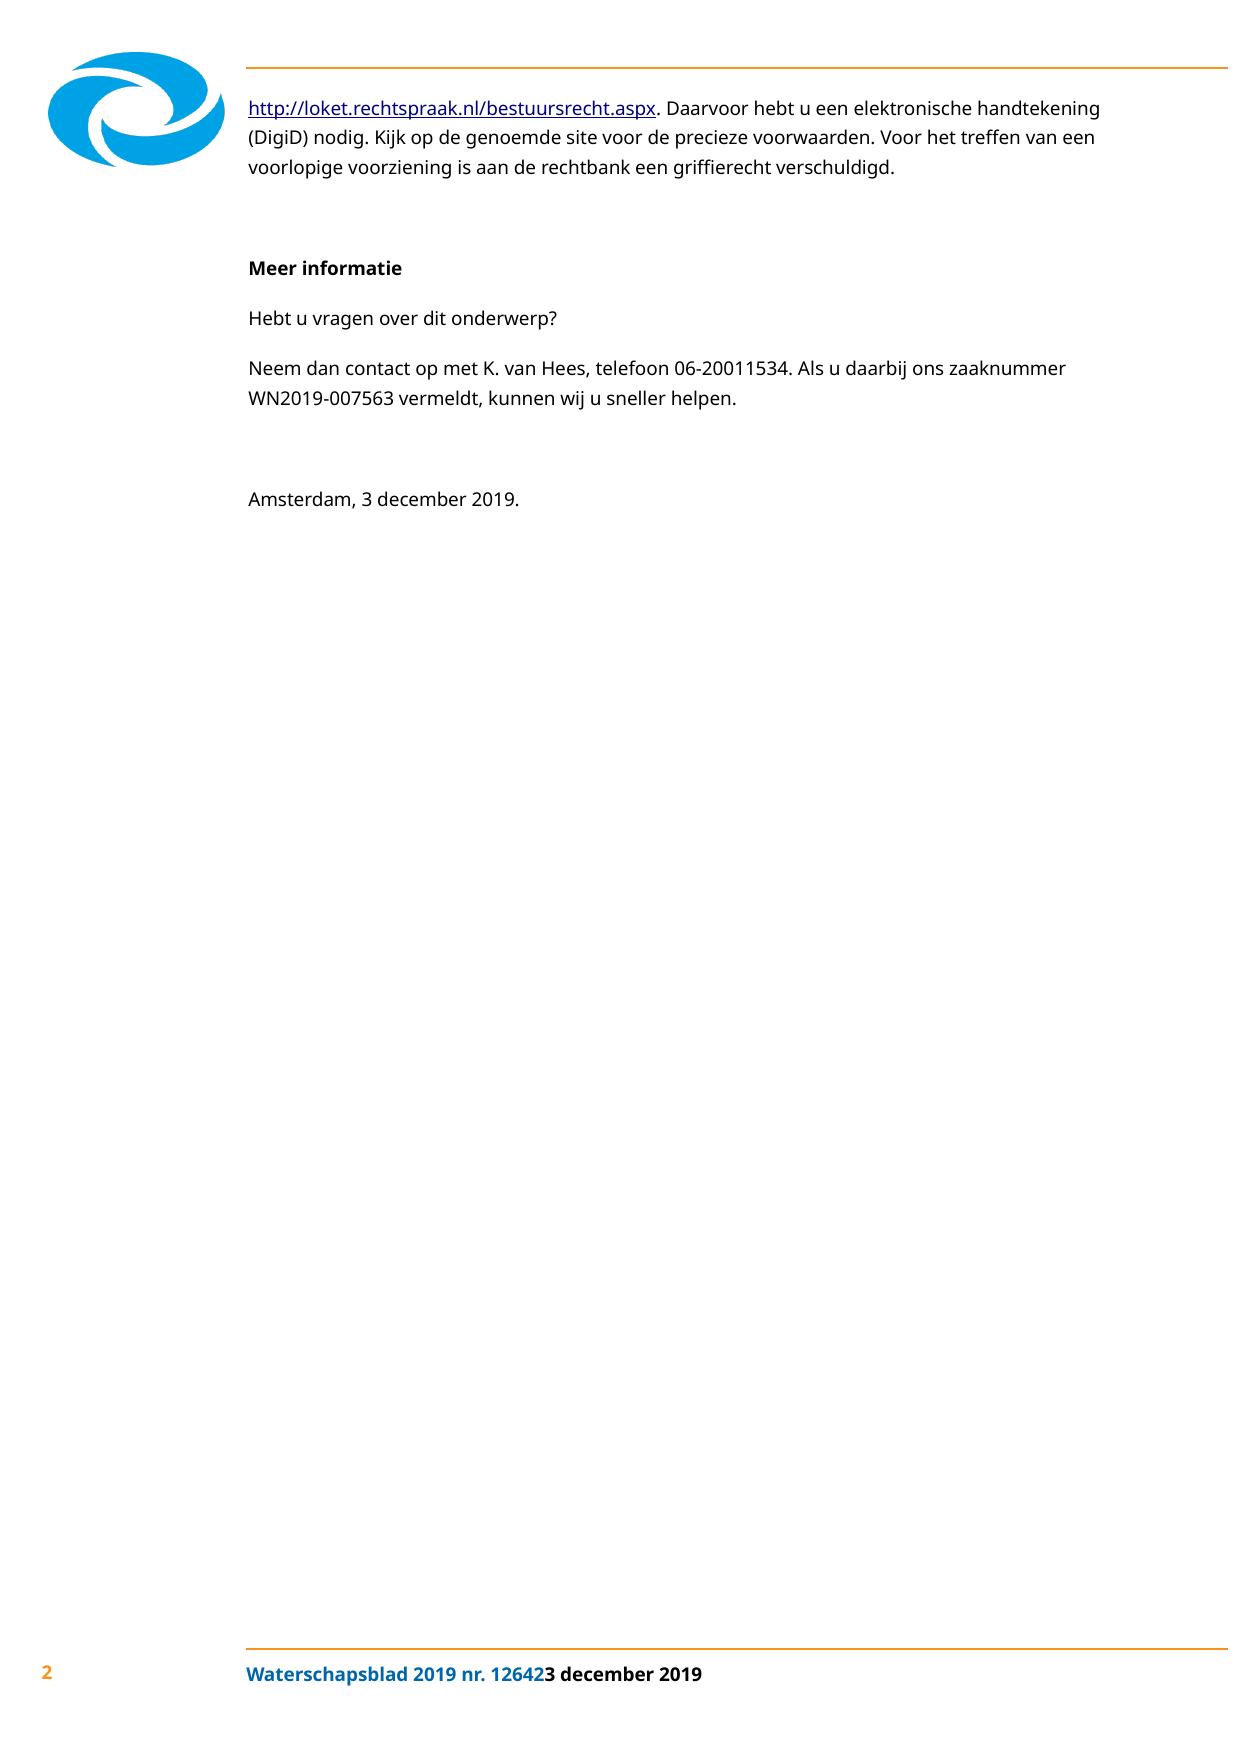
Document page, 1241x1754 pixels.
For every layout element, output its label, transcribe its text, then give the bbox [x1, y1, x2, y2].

text Amsterdam, 3 december 2019. [248, 486, 1152, 512]
picture [41, 47, 231, 172]
text Hebt u vragen over dit onderwerp? [248, 305, 1152, 331]
text http://loket.rechtspraak.nl/bestuursrecht.aspx. Daarvoor hebt u een elektronische handtekening (DigiD) nodig. Kijk op de genoemde site voor de precieze voorwaarden. Voor het treffen van een voorlopige voorziening is aan de rechtbank een griffierecht verschuldigd. [248, 95, 1152, 180]
text Meer informatie [248, 255, 1152, 281]
text Neem dan contact op met K. van Hees, telefoon 06-20011534. Als u daarbij ons zaaknummer WN2019-007563 vermeldt, kunnen wij u sneller helpen. [248, 356, 1152, 411]
